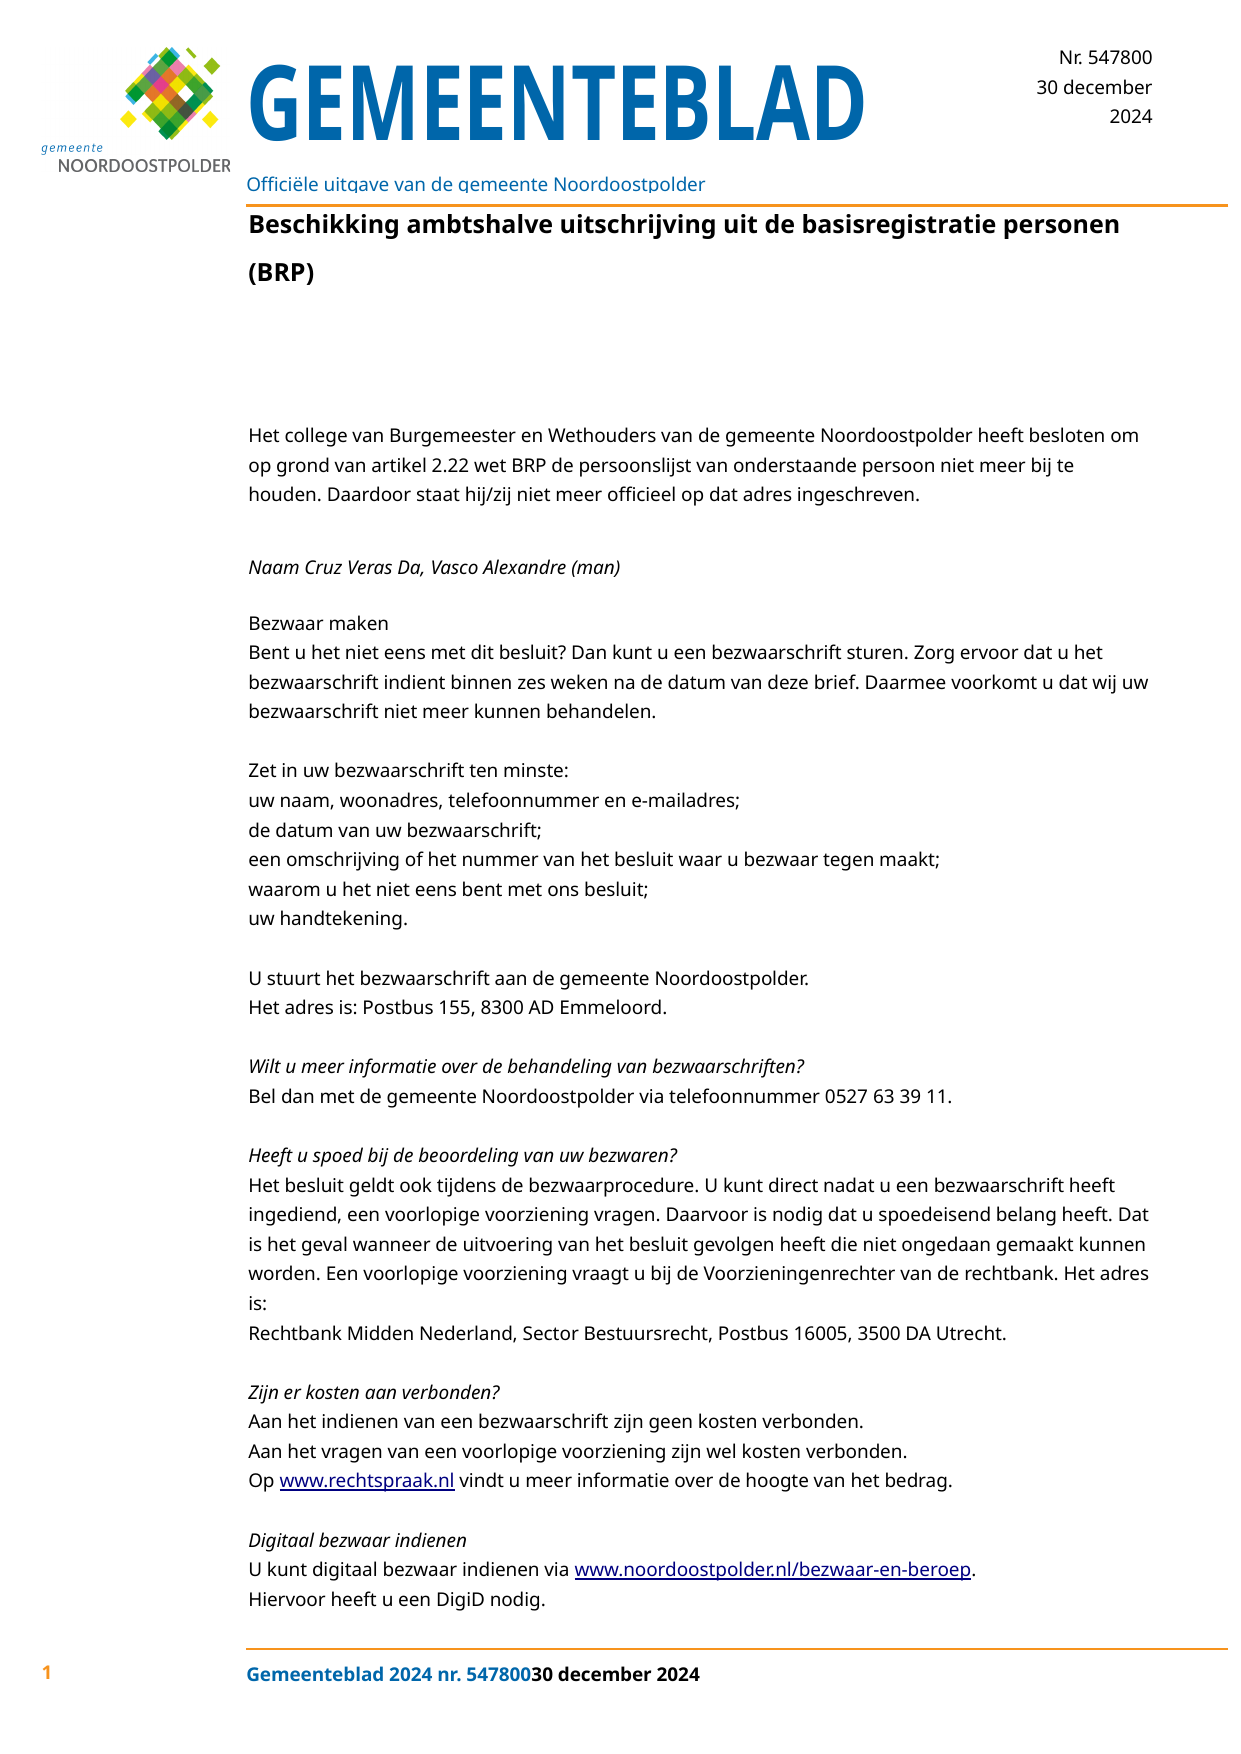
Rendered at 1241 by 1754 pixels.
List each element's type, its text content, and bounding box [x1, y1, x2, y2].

text Zet in uw bezwaarschrift ten minste: [248, 758, 1152, 783]
text Wilt u meer informatie over de behandeling van bezwaarschriften? [248, 1053, 1152, 1079]
text Hiervoor heeft u een DigiD nodig. [248, 1586, 1152, 1612]
text Beschikking ambtshalve uitschrijving uit de basisregistratie personen (BRP) [248, 207, 1152, 288]
text Het besluit geldt ook tijdens de bezwaarprocedure. U kunt direct nadat u een bezwaarschrift heeft ingediend, een voorlopige voorziening vragen. Daarvoor is nodig dat u spoedeisend belang heeft. Dat is het geval wanneer de uitvoering van het besluit gevolgen heeft die niet ongedaan gemaakt kunnen worden. Een voorlopige voorziening vraagt u bij de Voorzieningenrechter van de rechtbank. Het adres is: [248, 1172, 1152, 1316]
picture [41, 47, 231, 172]
text Aan het indienen van een bezwaarschrift zijn geen kosten verbonden. [248, 1408, 1152, 1434]
text Aan het vragen van een voorlopige voorziening zijn wel kosten verbonden. [248, 1438, 1152, 1464]
text een omschrijving of het nummer van het besluit waar u bezwaar tegen maakt; [248, 846, 1152, 872]
text waarom u het niet eens bent met ons besluit; [248, 876, 1152, 902]
text Heeft u spoed bij de beoordeling van uw bezwaren? [248, 1142, 1152, 1168]
text Bent u het niet eens met dit besluit? Dan kunt u een bezwaarschrift sturen. Zorg ervoor dat u het bezwaarschrift indient binnen zes weken na de datum van deze brief. Daarmee voorkomt u dat wij uw bezwaarschrift niet meer kunnen behandelen. [248, 639, 1152, 724]
text U stuurt het bezwaarschrift aan de gemeente Noordoostpolder. [248, 965, 1152, 990]
text Op www.rechtspraak.nl vindt u meer informatie over de hoogte van het bedrag. [248, 1468, 1152, 1493]
text U kunt digitaal bezwaar indienen via www.noordoostpolder.nl/bezwaar-en-beroep. [248, 1556, 1152, 1582]
text Naam Cruz Veras Da, Vasco Alexandre (man) [248, 554, 1152, 580]
text Digitaal bezwaar indienen [248, 1527, 1152, 1552]
text Het adres is: Postbus 155, 8300 AD Emmeloord. [248, 994, 1152, 1020]
text uw handtekening. [248, 906, 1152, 931]
text Bel dan met de gemeente Noordoostpolder via telefoonnummer 0527 63 39 11. [248, 1083, 1152, 1109]
text de datum van uw bezwaarschrift; [248, 817, 1152, 842]
text Het college van Burgemeester en Wethouders van de gemeente Noordoostpolder heeft besloten om op grond van artikel 2.22 wet BRP de persoonslijst van onderstaande persoon niet meer bij te houden. Daardoor staat hij/zij niet meer officieel op dat adres ingeschreven. [248, 422, 1152, 507]
text Zijn er kosten aan verbonden? [248, 1379, 1152, 1404]
text Bezwaar maken [248, 610, 1152, 635]
text uw naam, woonadres, telefoonnummer en e-mailadres; [248, 787, 1152, 813]
text Rechtbank Midden Nederland, Sector Bestuursrecht, Postbus 16005, 3500 DA Utrecht. [248, 1320, 1152, 1345]
